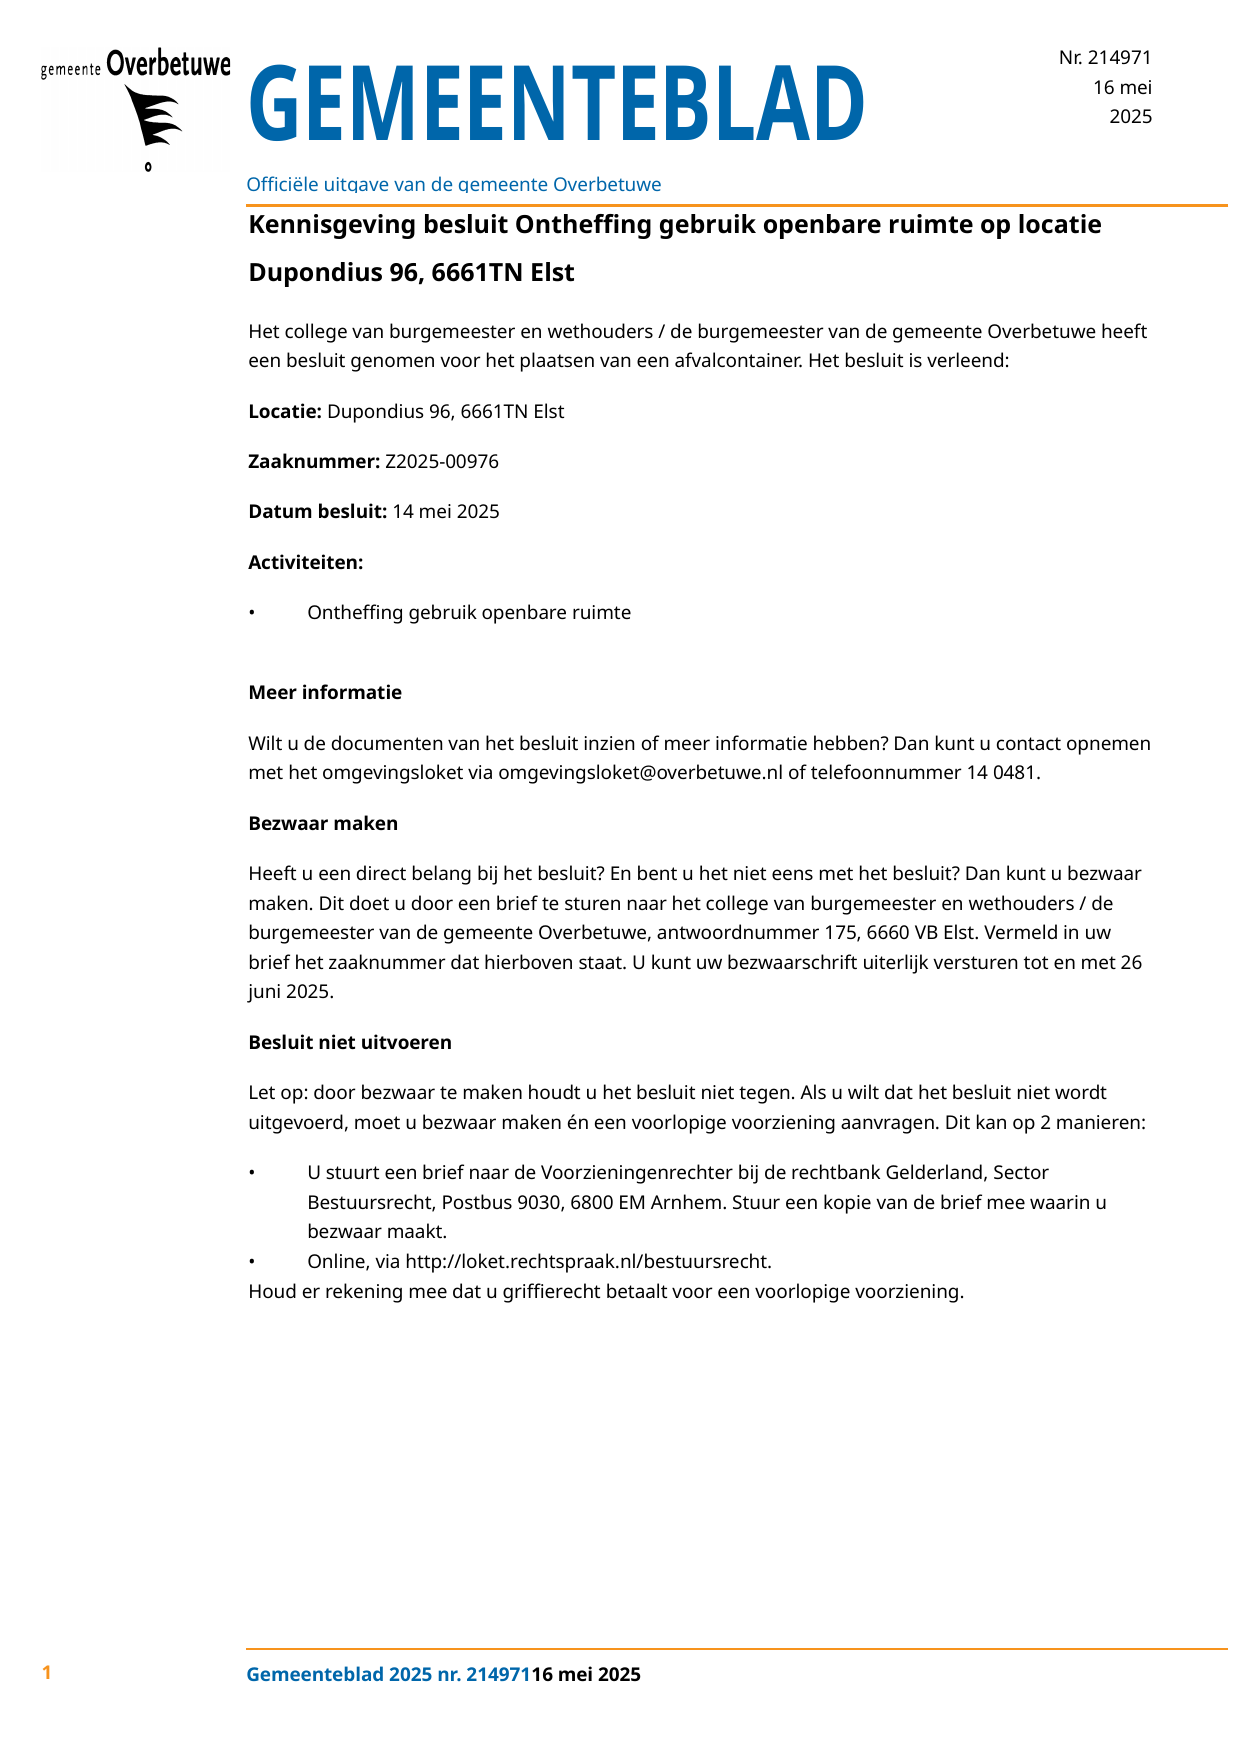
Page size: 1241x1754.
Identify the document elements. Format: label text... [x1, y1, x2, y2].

text Locatie: Dupondius 96, 6661TN Elst [248, 398, 1152, 424]
text Besluit niet uitvoeren [248, 1029, 1152, 1055]
text Het college van burgemeester en wethouders / de burgemeester van de gemeente Overbetuwe heeft een besluit genomen voor het plaatsen van een afvalcontainer. Het besluit is verleend: [248, 318, 1152, 373]
text Datum besluit: 14 mei 2025 [248, 499, 1152, 524]
text Wilt u de documenten van het besluit inzien of meer informatie hebben? Dan kunt u contact opnemen met het omgevingsloket via omgevingsloket@overbetuwe.nl of telefoonnummer 14 0481. [248, 730, 1152, 785]
text Bezwaar maken [248, 810, 1152, 836]
list Ontheffing gebruik openbare ruimte [248, 599, 1152, 625]
picture [41, 47, 231, 172]
text Kennisgeving besluit Ontheffing gebruik openbare ruimte op locatie Dupondius 96, 6661TN Elst [248, 207, 1152, 288]
text Zaaknummer: Z2025-00976 [248, 448, 1152, 474]
text Meer informatie [248, 679, 1152, 705]
text Activiteiten: [248, 549, 1152, 575]
text Heeft u een direct belang bij het besluit? En bent u het niet eens met het besluit? Dan kunt u bezwaar maken. Dit doet u door een brief te sturen naar het college van burgemeester en wethouders / de burgemeester van de gemeente Overbetuwe, antwoordnummer 175, 6660 VB Elst. Vermeld in uw brief het zaaknummer dat hierboven staat. U kunt uw bezwaarschrift uiterlijk versturen tot en met 26 juni 2025. [248, 860, 1152, 1004]
list Online, via http://loket.rechtspraak.nl/bestuursrecht. [248, 1248, 1152, 1274]
text Let op: door bezwaar te maken houdt u het besluit niet tegen. Als u wilt dat het besluit niet wordt uitgevoerd, moet u bezwaar maken én een voorlopige voorziening aanvragen. Dit kan op 2 manieren: [248, 1079, 1152, 1135]
list U stuurt een brief naar de Voorzieningenrechter bij de rechtbank Gelderland, Sector Bestuursrecht, Postbus 9030, 6800 EM Arnhem. Stuur een kopie van de brief mee waarin u bezwaar maakt. [248, 1159, 1152, 1244]
text Houd er rekening mee dat u griffierecht betaalt voor een voorlopige voorziening. [248, 1278, 1152, 1304]
